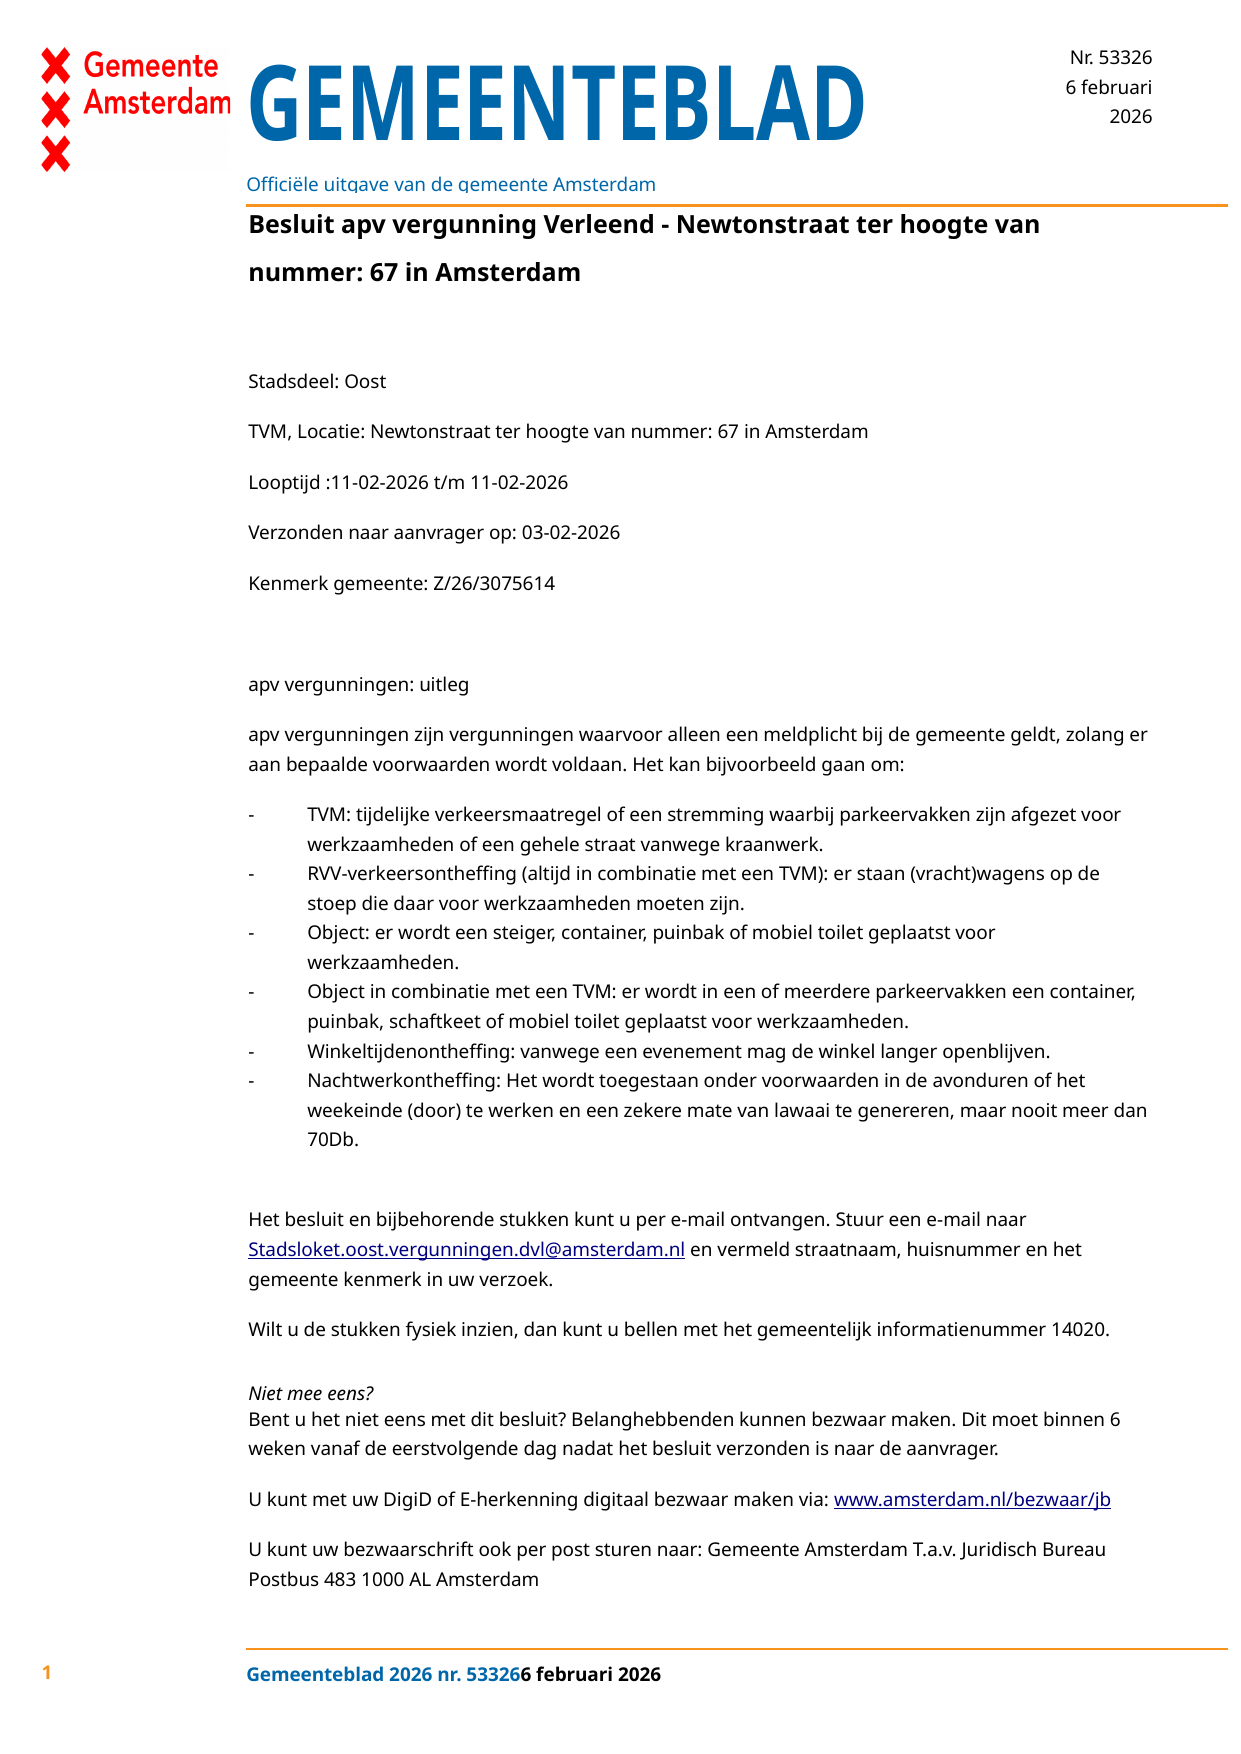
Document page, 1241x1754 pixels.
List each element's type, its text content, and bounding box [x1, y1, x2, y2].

list Winkeltijdenontheffing: vanwege een evenement mag de winkel langer openblijven. [248, 1038, 1152, 1064]
list TVM: tijdelijke verkeersmaatregel of een stremming waarbij parkeervakken zijn afgezet voor werkzaamheden of een gehele straat vanwege kraanwerk. [248, 801, 1152, 857]
list Nachtwerkontheffing: Het wordt toegestaan onder voorwaarden in de avonduren of het weekeinde (door) te werken en een zekere mate van lawaai te genereren, maar nooit meer dan 70Db. [248, 1067, 1152, 1152]
text Niet mee eens? [248, 1380, 1152, 1406]
text U kunt uw bezwaarschrift ook per post sturen naar: Gemeente Amsterdam T.a.v. Juridisch Bureau Postbus 483 1000 AL Amsterdam [248, 1536, 1152, 1592]
text apv vergunningen zijn vergunningen waarvoor alleen een meldplicht bij de gemeente geldt, zolang er aan bepaalde voorwaarden wordt voldaan. Het kan bijvoorbeeld gaan om: [248, 721, 1152, 777]
text U kunt met uw DigiD of E-herkenning digitaal bezwaar maken via: www.amsterdam.nl/bezwaar/jb [248, 1486, 1152, 1512]
text Kenmerk gemeente: Z/26/3075614 [248, 570, 1152, 596]
text Het besluit en bijbehorende stukken kunt u per e-mail ontvangen. Stuur een e-mail naar Stadsloket.oost.vergunningen.dvl@amsterdam.nl en vermeld straatnaam, huisnummer en het gemeente kenmerk in uw verzoek. [248, 1207, 1152, 1292]
text Besluit apv vergunning Verleend - Newtonstraat ter hoogte van nummer: 67 in Amsterdam [248, 207, 1152, 288]
text Bent u het niet eens met dit besluit? Belanghebbenden kunnen bezwaar maken. Dit moet binnen 6 weken vanaf de eerstvolgende dag nadat het besluit verzonden is naar de aanvrager. [248, 1406, 1152, 1461]
text Verzonden naar aanvrager op: 03-02-2026 [248, 519, 1152, 545]
text TVM, Locatie: Newtonstraat ter hoogte van nummer: 67 in Amsterdam [248, 419, 1152, 444]
list RVV-verkeersontheffing (altijd in combinatie met een TVM): er staan (vracht)wagens op de stoep die daar voor werkzaamheden moeten zijn. [248, 860, 1152, 916]
text Wilt u de stukken fysiek inzien, dan kunt u bellen met het gemeentelijk informatienummer 14020. [248, 1316, 1152, 1342]
text Stadsdeel: Oost [248, 368, 1152, 394]
picture [41, 47, 231, 172]
list Object in combinatie met een TVM: er wordt in een of meerdere parkeervakken een container, puinbak, schaftkeet of mobiel toilet geplaatst voor werkzaamheden. [248, 979, 1152, 1034]
text apv vergunningen: uitleg [248, 671, 1152, 697]
text Looptijd :11-02-2026 t/m 11-02-2026 [248, 469, 1152, 495]
list Object: er wordt een steiger, container, puinbak of mobiel toilet geplaatst voor werkzaamheden. [248, 919, 1152, 975]
